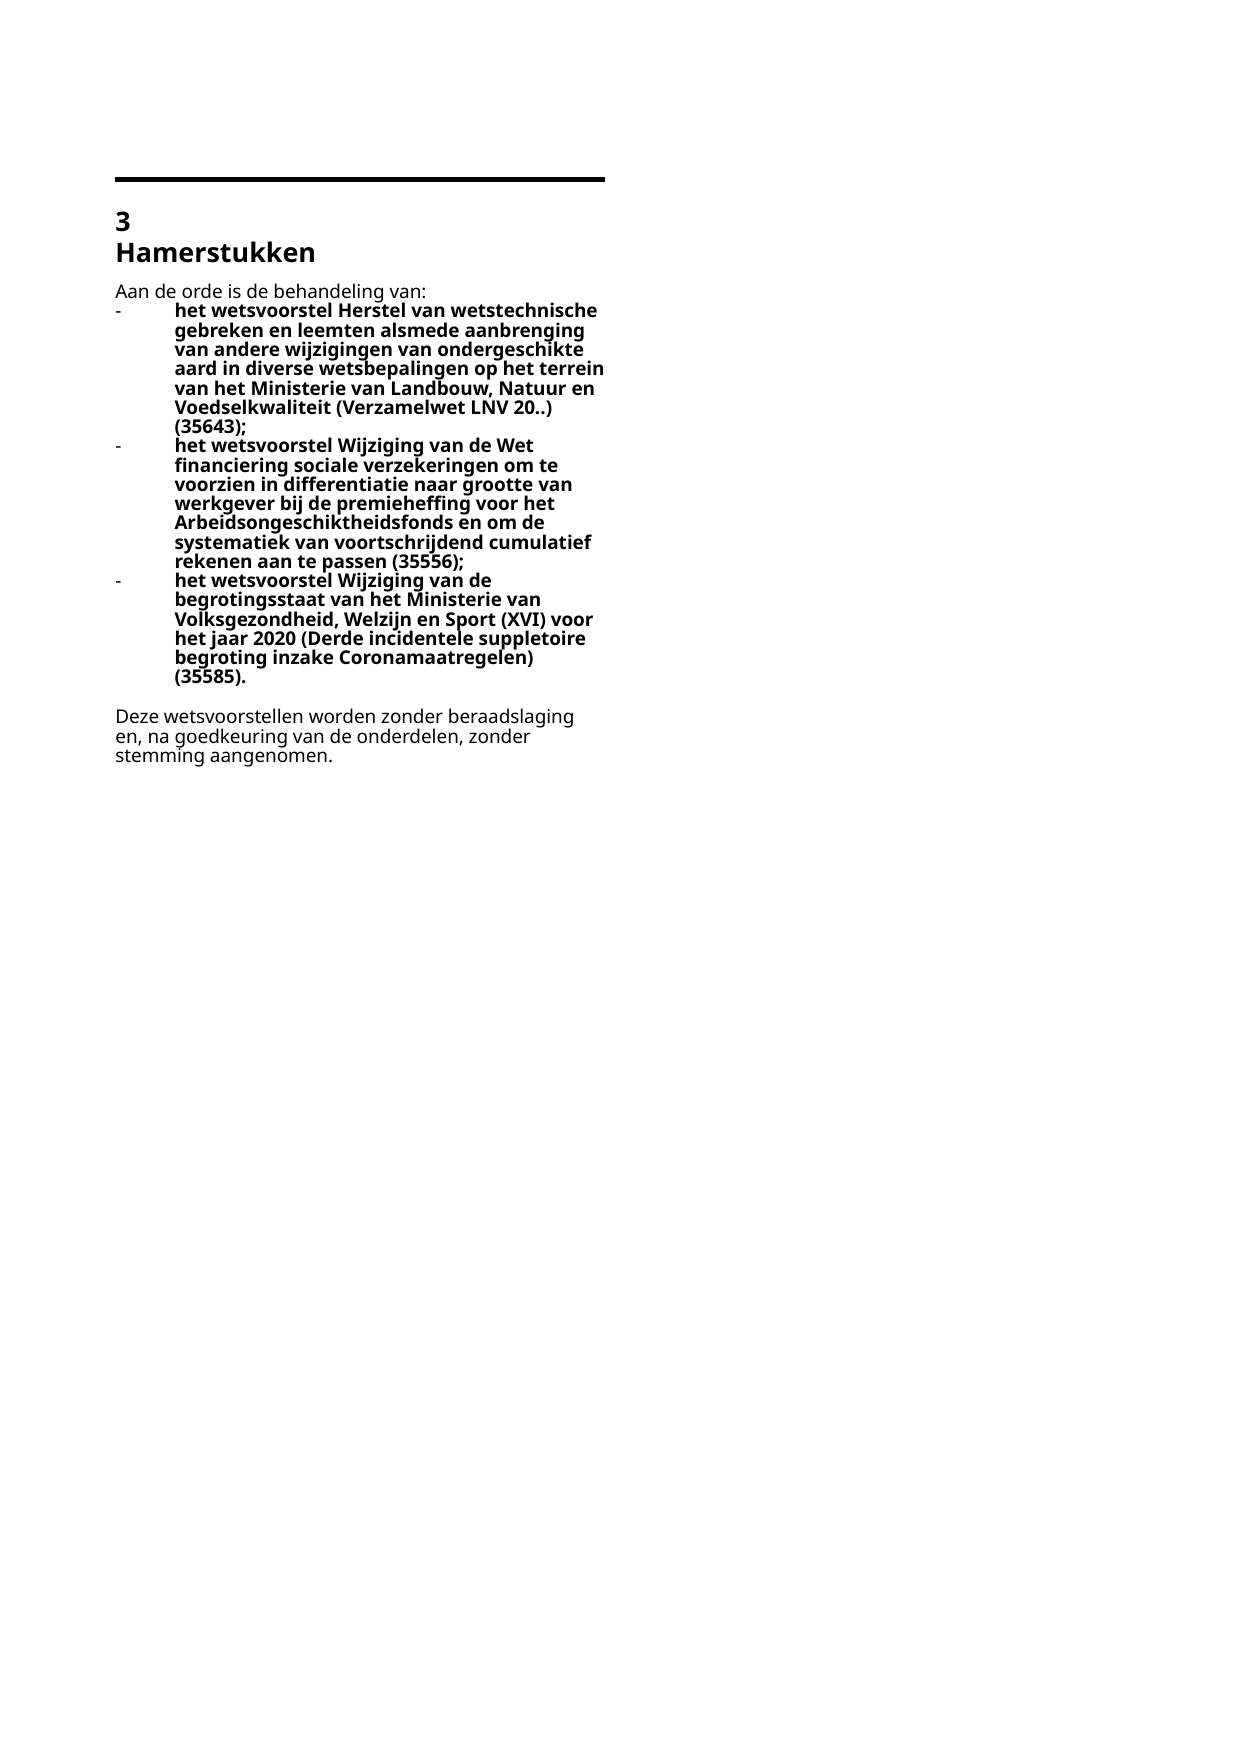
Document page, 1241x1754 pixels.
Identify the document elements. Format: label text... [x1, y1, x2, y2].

list het wetsvoorstel Wijziging van de Wet financiering sociale verzekeringen om te voorzien in differentiatie naar grootte van werkgever bij de premieheffing voor het Arbeidsongeschiktheidsfonds en om de systematiek van voortschrijdend cumulatief rekenen aan te passen (35556); [115, 437, 605, 572]
list het wetsvoorstel Wijziging van de begrotingsstaat van het Ministerie van Volksgezondheid, Welzijn en Sport (XVI) voor het jaar 2020 (Derde incidentele suppletoire begroting inzake Coronamaatregelen) (35585). [115, 572, 605, 688]
text Deze wetsvoorstellen worden zonder beraadslaging en, na goedkeuring van de onderdelen, zonder stemming aangenomen. [115, 708, 605, 766]
list het wetsvoorstel Herstel van wetstechnische gebreken en leemten alsmede aanbrenging van andere wijzigingen van ondergeschikte aard in diverse wetsbepalingen op het terrein van het Ministerie van Landbouw, Natuur en Voedselkwaliteit (Verzamelwet LNV 20..) (35643); [115, 302, 605, 437]
text Aan de orde is de behandeling van: [115, 283, 605, 302]
text Hamerstukken [115, 239, 605, 283]
text 3 [115, 203, 605, 239]
